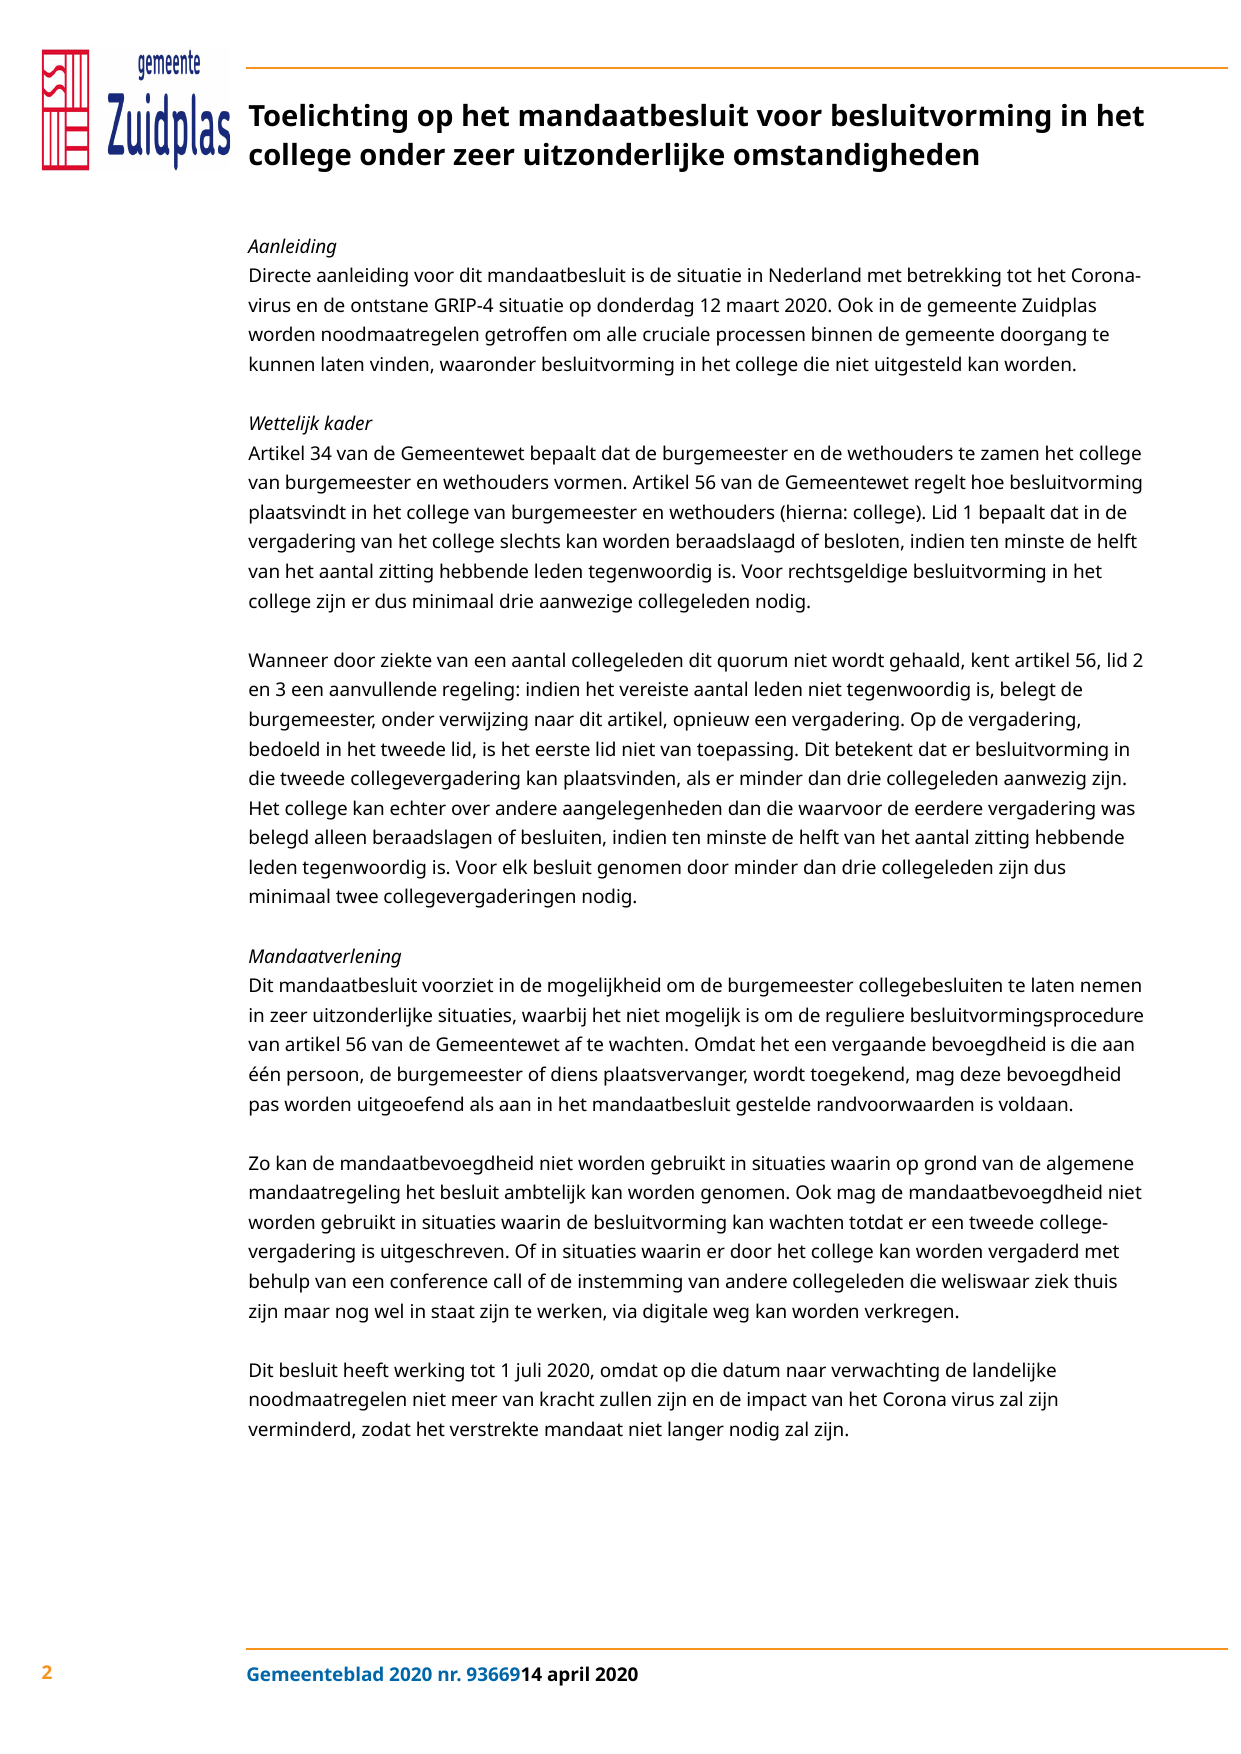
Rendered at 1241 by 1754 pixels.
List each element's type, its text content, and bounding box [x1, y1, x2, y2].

text Dit besluit heeft werking tot 1 juli 2020, omdat op die datum naar verwachting de landelijke noodmaatregelen niet meer van kracht zullen zijn en de impact van het Corona virus zal zijn verminderd, zodat het verstrekte mandaat niet langer nodig zal zijn. [248, 1357, 1152, 1442]
text Aanleiding [248, 233, 1152, 259]
text Directe aanleiding voor dit mandaatbesluit is de situatie in Nederland met betrekking tot het Corona-virus en de ontstane GRIP-4 situatie op donderdag 12 maart 2020. Ook in de gemeente Zuidplas worden noodmaatregelen getroffen om alle cruciale processen binnen de gemeente doorgang te kunnen laten vinden, waaronder besluitvorming in het college die niet uitgesteld kan worden. [248, 262, 1152, 377]
text Zo kan de mandaatbevoegdheid niet worden gebruikt in situaties waarin op grond van de algemene mandaatregeling het besluit ambtelijk kan worden genomen. Ook mag de mandaatbevoegdheid niet worden gebruikt in situaties waarin de besluitvorming kan wachten totdat er een tweede college-vergadering is uitgeschreven. Of in situaties waarin er door het college kan worden vergaderd met behulp van een conference call of de instemming van andere collegeleden die weliswaar ziek thuis zijn maar nog wel in staat zijn te werken, via digitale weg kan worden verkregen. [248, 1150, 1152, 1324]
text Mandaatverlening [248, 943, 1152, 969]
text Artikel 34 van de Gemeentewet bepaalt dat de burgemeester en de wethouders te zamen het college van burgemeester en wethouders vormen. Artikel 56 van de Gemeentewet regelt hoe besluitvorming plaatsvindt in het college van burgemeester en wethouders (hierna: college). Lid 1 bepaalt dat in de vergadering van het college slechts kan worden beraadslaagd of besloten, indien ten minste de helft van het aantal zitting hebbende leden tegenwoordig is. Voor rechtsgeldige besluitvorming in het college zijn er dus minimaal drie aanwezige collegeleden nodig. [248, 440, 1152, 614]
text Dit mandaatbesluit voorziet in de mogelijkheid om de burgemeester collegebesluiten te laten nemen in zeer uitzonderlijke situaties, waarbij het niet mogelijk is om de reguliere besluitvormingsprocedure van artikel 56 van de Gemeentewet af te wachten. Omdat het een vergaande bevoegdheid is die aan één persoon, de burgemeester of diens plaatsvervanger, wordt toegekend, mag deze bevoegdheid pas worden uitgeoefend als aan in het mandaatbesluit gestelde randvoorwaarden is voldaan. [248, 972, 1152, 1117]
text Wettelijk kader [248, 410, 1152, 436]
text Wanneer door ziekte van een aantal collegeleden dit quorum niet wordt gehaald, kent artikel 56, lid 2 en 3 een aanvullende regeling: indien het vereiste aantal leden niet tegenwoordig is, belegt de burgemeester, onder verwijzing naar dit artikel, opnieuw een vergadering. Op de vergadering, bedoeld in het tweede lid, is het eerste lid niet van toepassing. Dit betekent dat er besluitvorming in die tweede collegevergadering kan plaatsvinden, als er minder dan drie collegeleden aanwezig zijn. Het college kan echter over andere aangelegenheden dan die waarvoor de eerdere vergadering was belegd alleen beraadslagen of besluiten, indien ten minste de helft van het aantal zitting hebbende leden tegenwoordig is. Voor elk besluit genomen door minder dan drie collegeleden zijn dus minimaal twee collegevergaderingen nodig. [248, 647, 1152, 909]
picture [41, 47, 231, 172]
text Toelichting op het mandaatbesluit voor besluitvorming in het college onder zeer uitzonderlijke omstandigheden [248, 95, 1152, 174]
